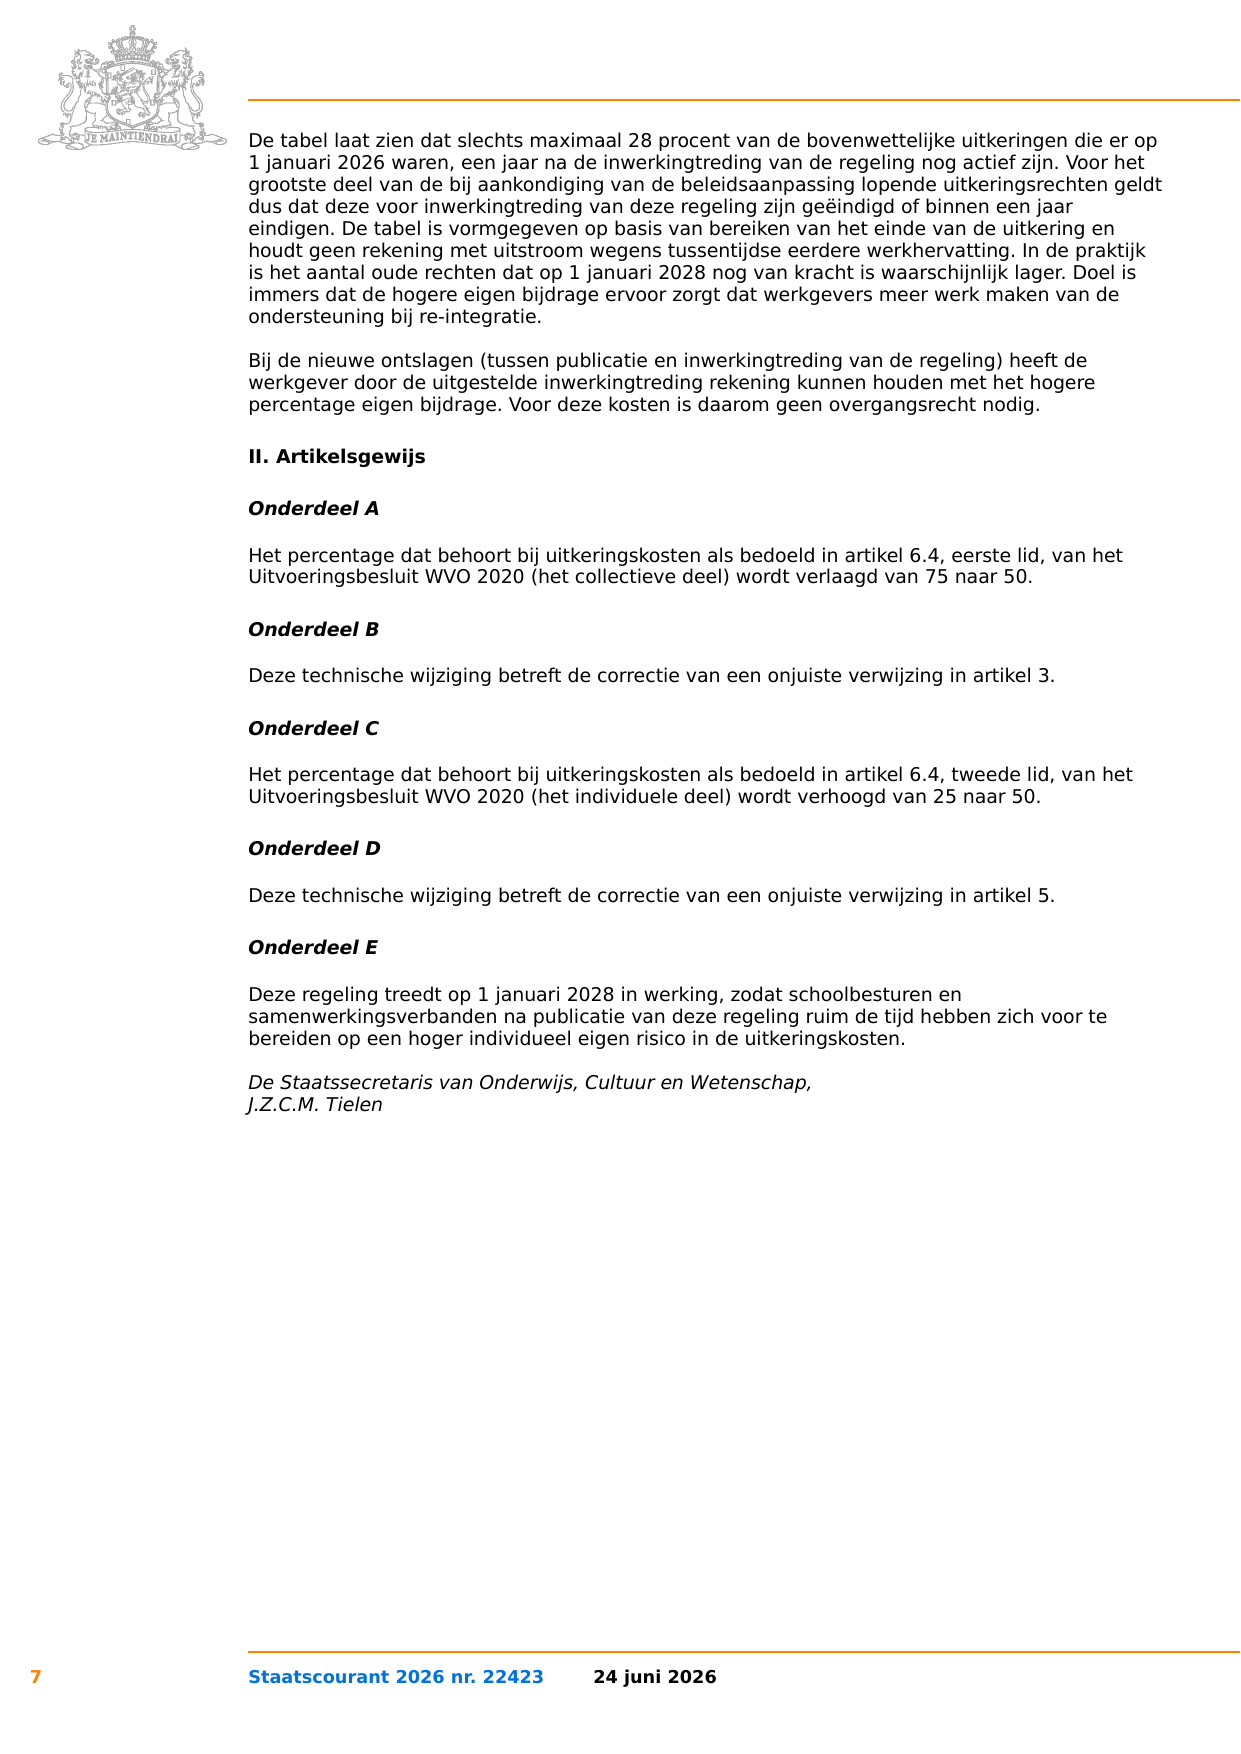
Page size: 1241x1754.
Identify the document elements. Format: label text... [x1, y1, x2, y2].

subtitle Onderdeel A [248, 497, 1163, 519]
text Het percentage dat behoort bij uitkeringskosten als bedoeld in artikel 6.4, eerste lid, van het Uitvoeringsbesluit WVO 2020 (het collectieve deel) wordt verlaagd van 75 naar 50. [248, 544, 1163, 588]
text Deze technische wijziging betreft de correctie van een onjuiste verwijzing in artikel 3. [248, 665, 1163, 687]
text Bij de nieuwe ontslagen (tussen publicatie en inwerkingtreding van de regeling) heeft de werkgever door de uitgestelde inwerkingtreding rekening kunnen houden met het hogere percentage eigen bijdrage. Voor deze kosten is daarom geen overgangsrecht nodig. [248, 349, 1163, 416]
subtitle II. Artikelsgewijs [248, 446, 1163, 467]
text De Staatssecretaris van Onderwijs, Cultuur en Wetenschap, J.Z.C.M. Tielen [248, 1072, 1163, 1116]
text Het percentage dat behoort bij uitkeringskosten als bedoeld in artikel 6.4, tweede lid, van het Uitvoeringsbesluit WVO 2020 (het individuele deel) wordt verhoogd van 25 naar 50. [248, 764, 1163, 808]
subtitle Onderdeel D [248, 838, 1163, 860]
text Deze technische wijziging betreft de correctie van een onjuiste verwijzing in artikel 5. [248, 885, 1163, 907]
subtitle Onderdeel B [248, 618, 1163, 640]
subtitle Onderdeel E [248, 937, 1163, 959]
text Deze regeling treedt op 1 januari 2028 in werking, zodat schoolbesturen en samenwerkingsverbanden na publicatie van deze regeling ruim de tijd hebben zich voor te bereiden op een hoger individueel eigen risico in de uitkeringskosten. [248, 984, 1163, 1050]
text De tabel laat zien dat slechts maximaal 28 procent van de bovenwettelijke uitkeringen die er op 1 januari 2026 waren, een jaar na de inwerkingtreding van de regeling nog actief zijn. Voor het grootste deel van de bij aankondiging van de beleidsaanpassing lopende uitkeringsrechten geldt dus dat deze voor inwerkingtreding van deze regeling zijn geëindigd of binnen een jaar eindigen. De tabel is vormgegeven op basis van bereiken van het einde van de uitkering en houdt geen rekening met uitstroom wegens tussentijdse eerdere werkhervatting. In de praktijk is het aantal oude rechten dat op 1 januari 2028 nog van kracht is waarschijnlijk lager. Doel is immers dat de hogere eigen bijdrage ervoor zorgt dat werkgevers meer werk maken van de ondersteuning bij re-integratie. [248, 130, 1163, 328]
picture [38, 25, 227, 150]
subtitle Onderdeel C [248, 717, 1163, 739]
